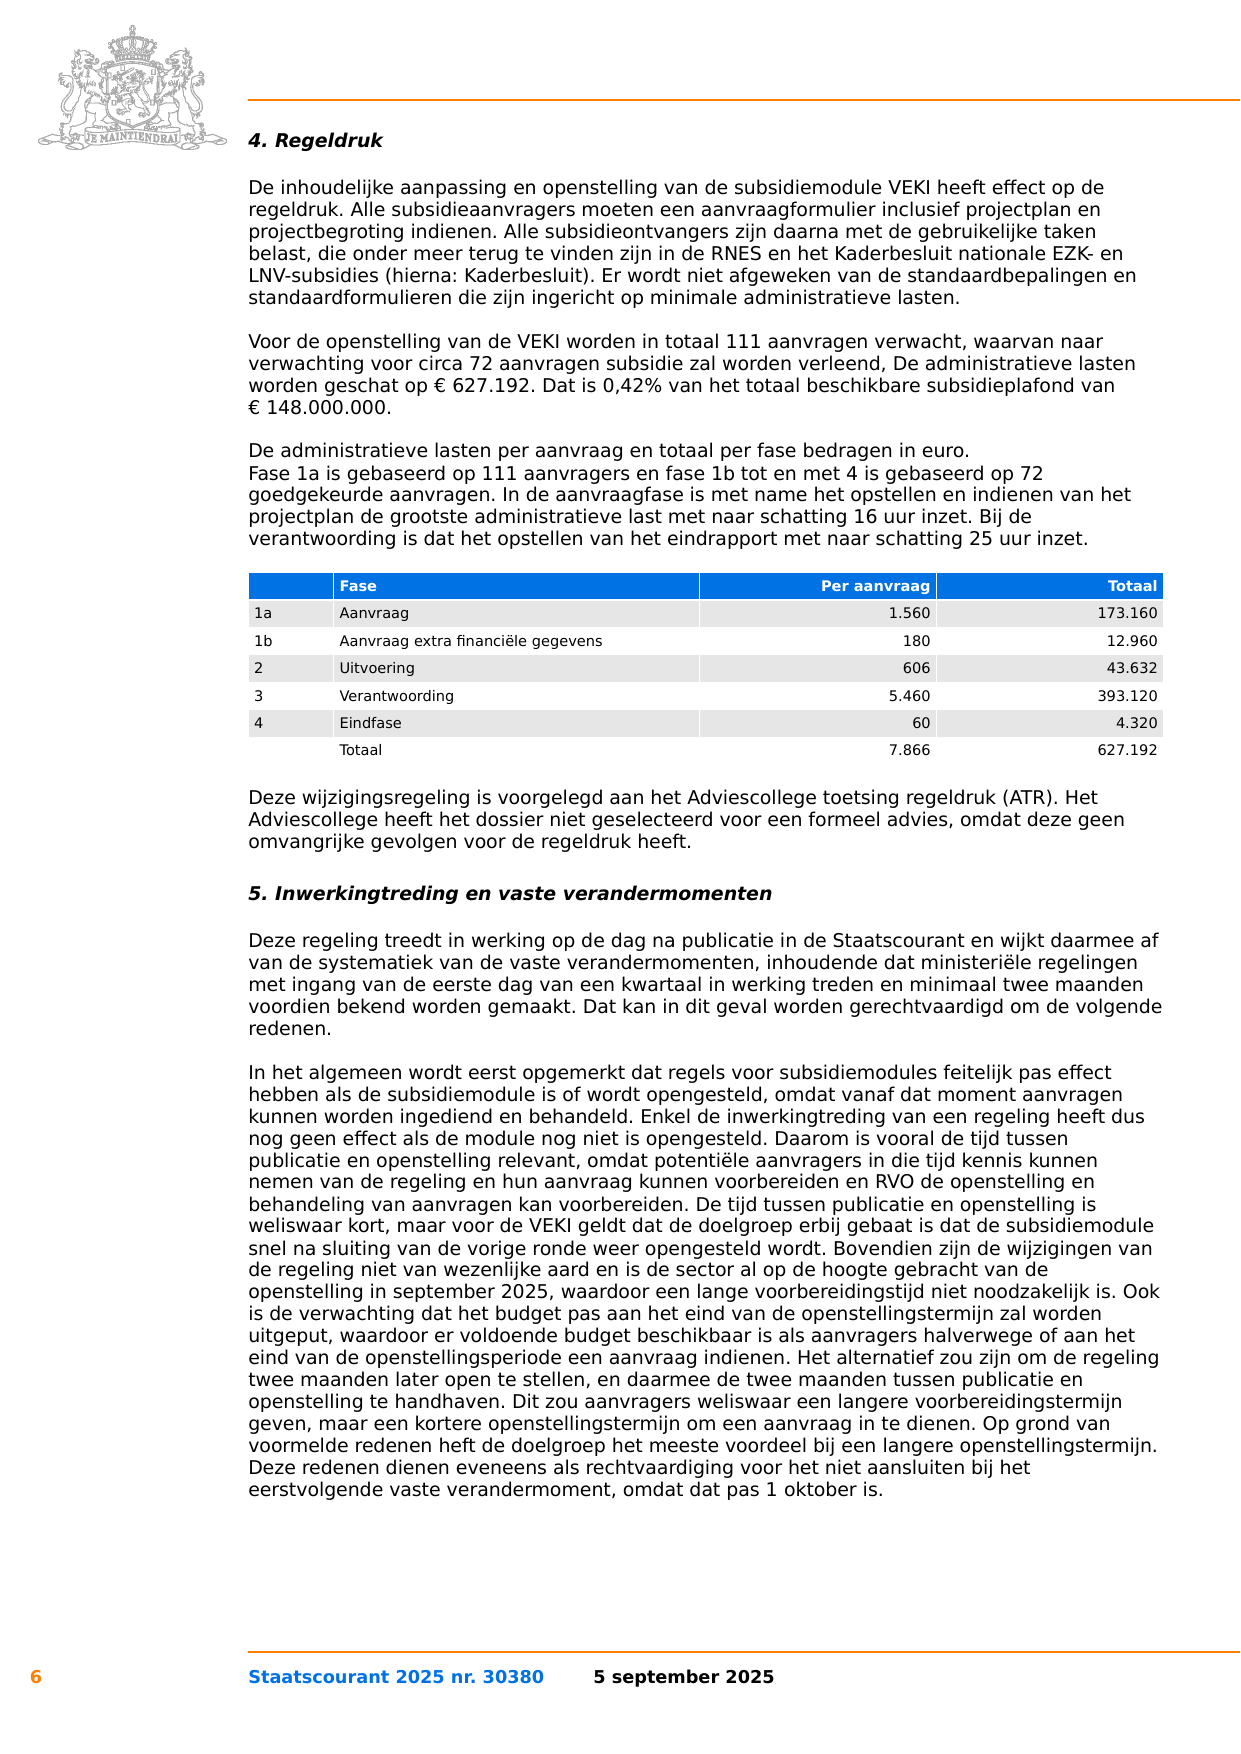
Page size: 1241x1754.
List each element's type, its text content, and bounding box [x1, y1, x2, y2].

table_cell 627.192 [937, 738, 1163, 764]
table_cell 43.632 [937, 655, 1163, 682]
table_cell 60 [700, 710, 936, 737]
table_cell Eindfase [334, 710, 699, 737]
table_cell Aanvraag [334, 601, 699, 627]
text Deze wijzigingsregeling is voorgelegd aan het Adviescollege toetsing regeldruk (ATR). Het Adviescollege heeft het dossier niet geselecteerd voor een formeel advies, omdat deze geen omvangrijke gevolgen voor de regeldruk heeft. [248, 787, 1163, 853]
table_cell 173.160 [937, 601, 1163, 627]
table_cell Totaal [334, 738, 699, 764]
text Deze regeling treedt in werking op de dag na publicatie in de Staatscourant en wijkt daarmee af van de systematiek van de vaste verandermomenten, inhoudende dat ministeriële regelingen met ingang van de eerste dag van een kwartaal in werking treden en minimaal twee maanden voordien bekend worden gemaakt. Dat kan in dit geval worden gerechtvaardigd om de volgende redenen. [248, 930, 1163, 1040]
table_cell 7.866 [700, 738, 936, 764]
subtitle 4. Regeldruk [248, 130, 1163, 152]
table_header Per aanvraag [700, 573, 936, 599]
text De inhoudelijke aanpassing en openstelling van de subsidiemodule VEKI heeft effect op de regeldruk. Alle subsidieaanvragers moeten een aanvraagformulier inclusief projectplan en projectbegroting indienen. Alle subsidieontvangers zijn daarna met de gebruikelijke taken belast, die onder meer terug te vinden zijn in de RNES en het Kaderbesluit nationale EZK- en LNV-subsidies (hierna: Kaderbesluit). Er wordt niet afgeweken van de standaardbepalingen en standaardformulieren die zijn ingericht op minimale administratieve lasten. [248, 177, 1163, 309]
table_cell 5.460 [700, 683, 936, 709]
table_cell 2 [249, 655, 333, 682]
text Fase 1a is gebaseerd op 111 aanvragers en fase 1b tot en met 4 is gebaseerd op 72 goedgekeurde aanvragen. In de aanvraagfase is met name het opstellen en indienen van het projectplan de grootste administratieve last met naar schatting 16 uur inzet. Bij de verantwoording is dat het opstellen van het eindrapport met naar schatting 25 uur inzet. [248, 462, 1163, 550]
text In het algemeen wordt eerst opgemerkt dat regels voor subsidiemodules feitelijk pas effect hebben als de subsidiemodule is of wordt opengesteld, omdat vanaf dat moment aanvragen kunnen worden ingediend en behandeld. Enkel de inwerkingtreding van een regeling heeft dus nog geen effect als de module nog niet is opengesteld. Daarom is vooral de tijd tussen publicatie en openstelling relevant, omdat potentiële aanvragers in die tijd kennis kunnen nemen van de regeling en hun aanvraag kunnen voorbereiden en RVO de openstelling en behandeling van aanvragen kan voorbereiden. De tijd tussen publicatie en openstelling is weliswaar kort, maar voor de VEKI geldt dat de doelgroep erbij gebaat is dat de subsidiemodule snel na sluiting van de vorige ronde weer opengesteld wordt. Bovendien zijn de wijzigingen van de regeling niet van wezenlijke aard en is de sector al op de hoogte gebracht van de openstelling in september 2025, waardoor een lange voorbereidingstijd niet noodzakelijk is. Ook is de verwachting dat het budget pas aan het eind van de openstellingstermijn zal worden uitgeput, waardoor er voldoende budget beschikbaar is als aanvragers halverwege of aan het eind van de openstellingsperiode een aanvraag indienen. Het alternatief zou zijn om de regeling twee maanden later open te stellen, en daarmee de twee maanden tussen publicatie en openstelling te handhaven. Dit zou aanvragers weliswaar een langere voorbereidingstermijn geven, maar een kortere openstellingstermijn om een aanvraag in te dienen. Op grond van voormelde redenen heft de doelgroep het meeste voordeel bij een langere openstellingstermijn. Deze redenen dienen eveneens als rechtvaardiging voor het niet aansluiten bij het eerstvolgende vaste verandermoment, omdat dat pas 1 oktober is. [248, 1062, 1163, 1501]
table_cell 1a [249, 601, 333, 627]
subtitle 5. Inwerkingtreding en vaste verandermomenten [248, 883, 1163, 905]
text De administratieve lasten per aanvraag en totaal per fase bedragen in euro. [248, 440, 1163, 462]
table_cell [249, 738, 333, 764]
table_cell 606 [700, 655, 936, 682]
table_cell 4.320 [937, 710, 1163, 737]
table_cell 4 [249, 710, 333, 737]
picture [38, 25, 227, 150]
text Voor de openstelling van de VEKI worden in totaal 111 aanvragen verwacht, waarvan naar verwachting voor circa 72 aanvragen subsidie zal worden verleend, De administratieve lasten worden geschat op € 627.192. Dat is 0,42% van het totaal beschikbare subsidieplafond van € 148.000.000. [248, 331, 1163, 418]
table_cell 3 [249, 683, 333, 709]
table_cell Uitvoering [334, 655, 699, 682]
table_header Totaal [937, 573, 1163, 599]
table_cell 180 [700, 628, 936, 654]
table_cell Verantwoording [334, 683, 699, 709]
table_header [249, 573, 333, 599]
table_cell Aanvraag extra financiële gegevens [334, 628, 699, 654]
table_header Fase [334, 573, 699, 599]
table_cell 1.560 [700, 601, 936, 627]
table_cell 12.960 [937, 628, 1163, 654]
table_cell 1b [249, 628, 333, 654]
table_cell 393.120 [937, 683, 1163, 709]
